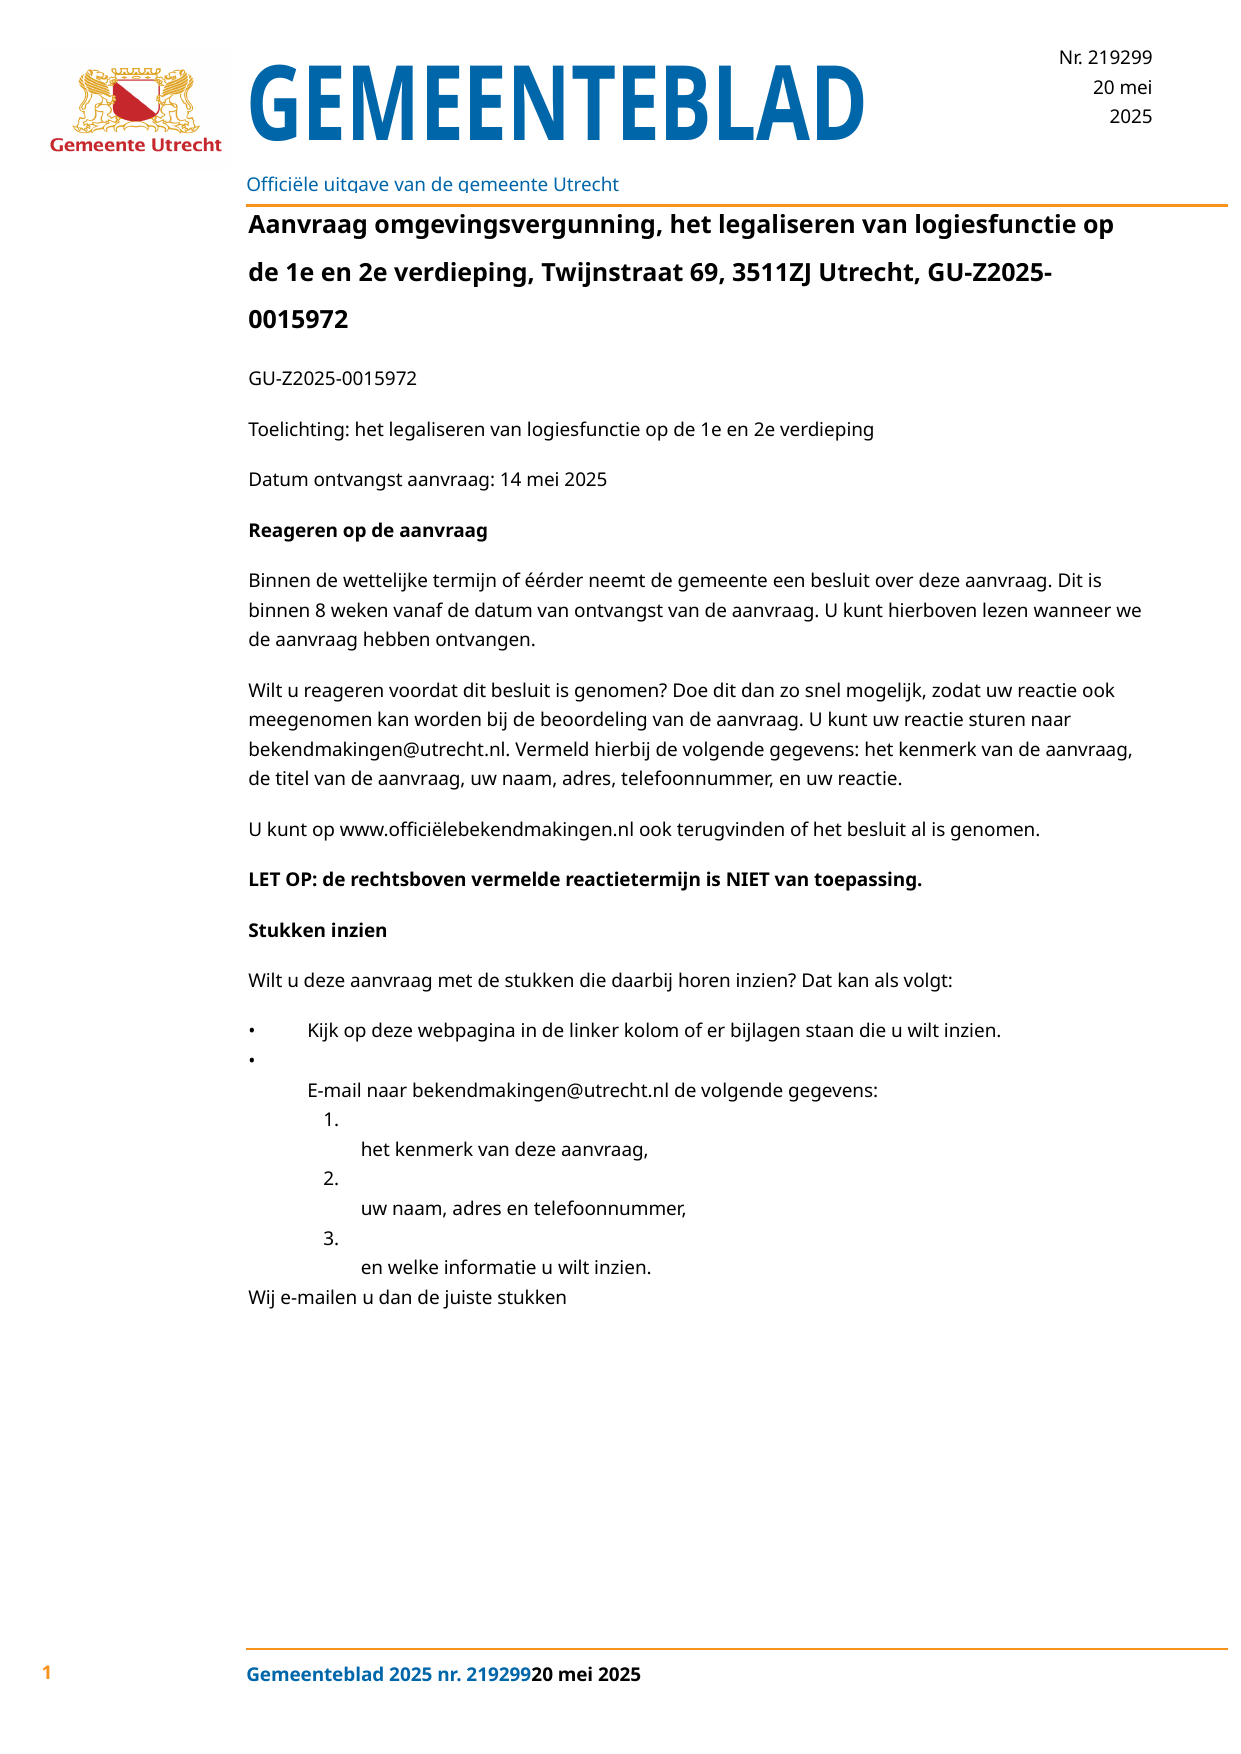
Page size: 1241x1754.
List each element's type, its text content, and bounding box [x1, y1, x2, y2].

text Wilt u deze aanvraag met de stukken die daarbij horen inzien? Dat kan als volgt: [248, 967, 1152, 993]
list Kijk op deze webpagina in de linker kolom of er bijlagen staan die u wilt inzien. [248, 1018, 1152, 1043]
text Datum ontvangst aanvraag: 14 mei 2025 [248, 466, 1152, 492]
text Stukken inzien [248, 917, 1152, 942]
list het kenmerk van deze aanvraag, [323, 1136, 1152, 1162]
text Toelichting: het legaliseren van logiesfunctie op de 1e en 2e verdieping [248, 416, 1152, 442]
text Binnen de wettelijke termijn of éérder neemt de gemeente een besluit over deze aanvraag. Dit is binnen 8 weken vanaf de datum van ontvangst van de aanvraag. U kunt hierboven lezen wanneer we de aanvraag hebben ontvangen. [248, 567, 1152, 652]
text Wilt u reageren voordat dit besluit is genomen? Doe dit dan zo snel mogelijk, zodat uw reactie ook meegenomen kan worden bij de beoordeling van de aanvraag. U kunt uw reactie sturen naar bekendmakingen@utrecht.nl. Vermeld hierbij de volgende gegevens: het kenmerk van de aanvraag, de titel van de aanvraag, uw naam, adres, telefoonnummer, en uw reactie. [248, 677, 1152, 791]
text Reageren op de aanvraag [248, 517, 1152, 542]
text U kunt op www.officiëlebekendmakingen.nl ook terugvinden of het besluit al is genomen. [248, 816, 1152, 842]
text LET OP: de rechtsboven vermelde reactietermijn is NIET van toepassing. [248, 866, 1152, 892]
picture [41, 47, 231, 172]
list E-mail naar bekendmakingen@utrecht.nl de volgende gegevens: [248, 1077, 1152, 1102]
text Wij e-mailen u dan de juiste stukken [248, 1284, 1152, 1309]
list en welke informatie u wilt inzien. [323, 1254, 1152, 1280]
list uw naam, adres en telefoonnummer, [323, 1195, 1152, 1221]
text GU-Z2025-0015972 [248, 366, 1152, 391]
text Aanvraag omgevingsvergunning, het legaliseren van logiesfunctie op de 1e en 2e verdieping, Twijnstraat 69, 3511ZJ Utrecht, GU-Z2025-0015972 [248, 207, 1152, 336]
